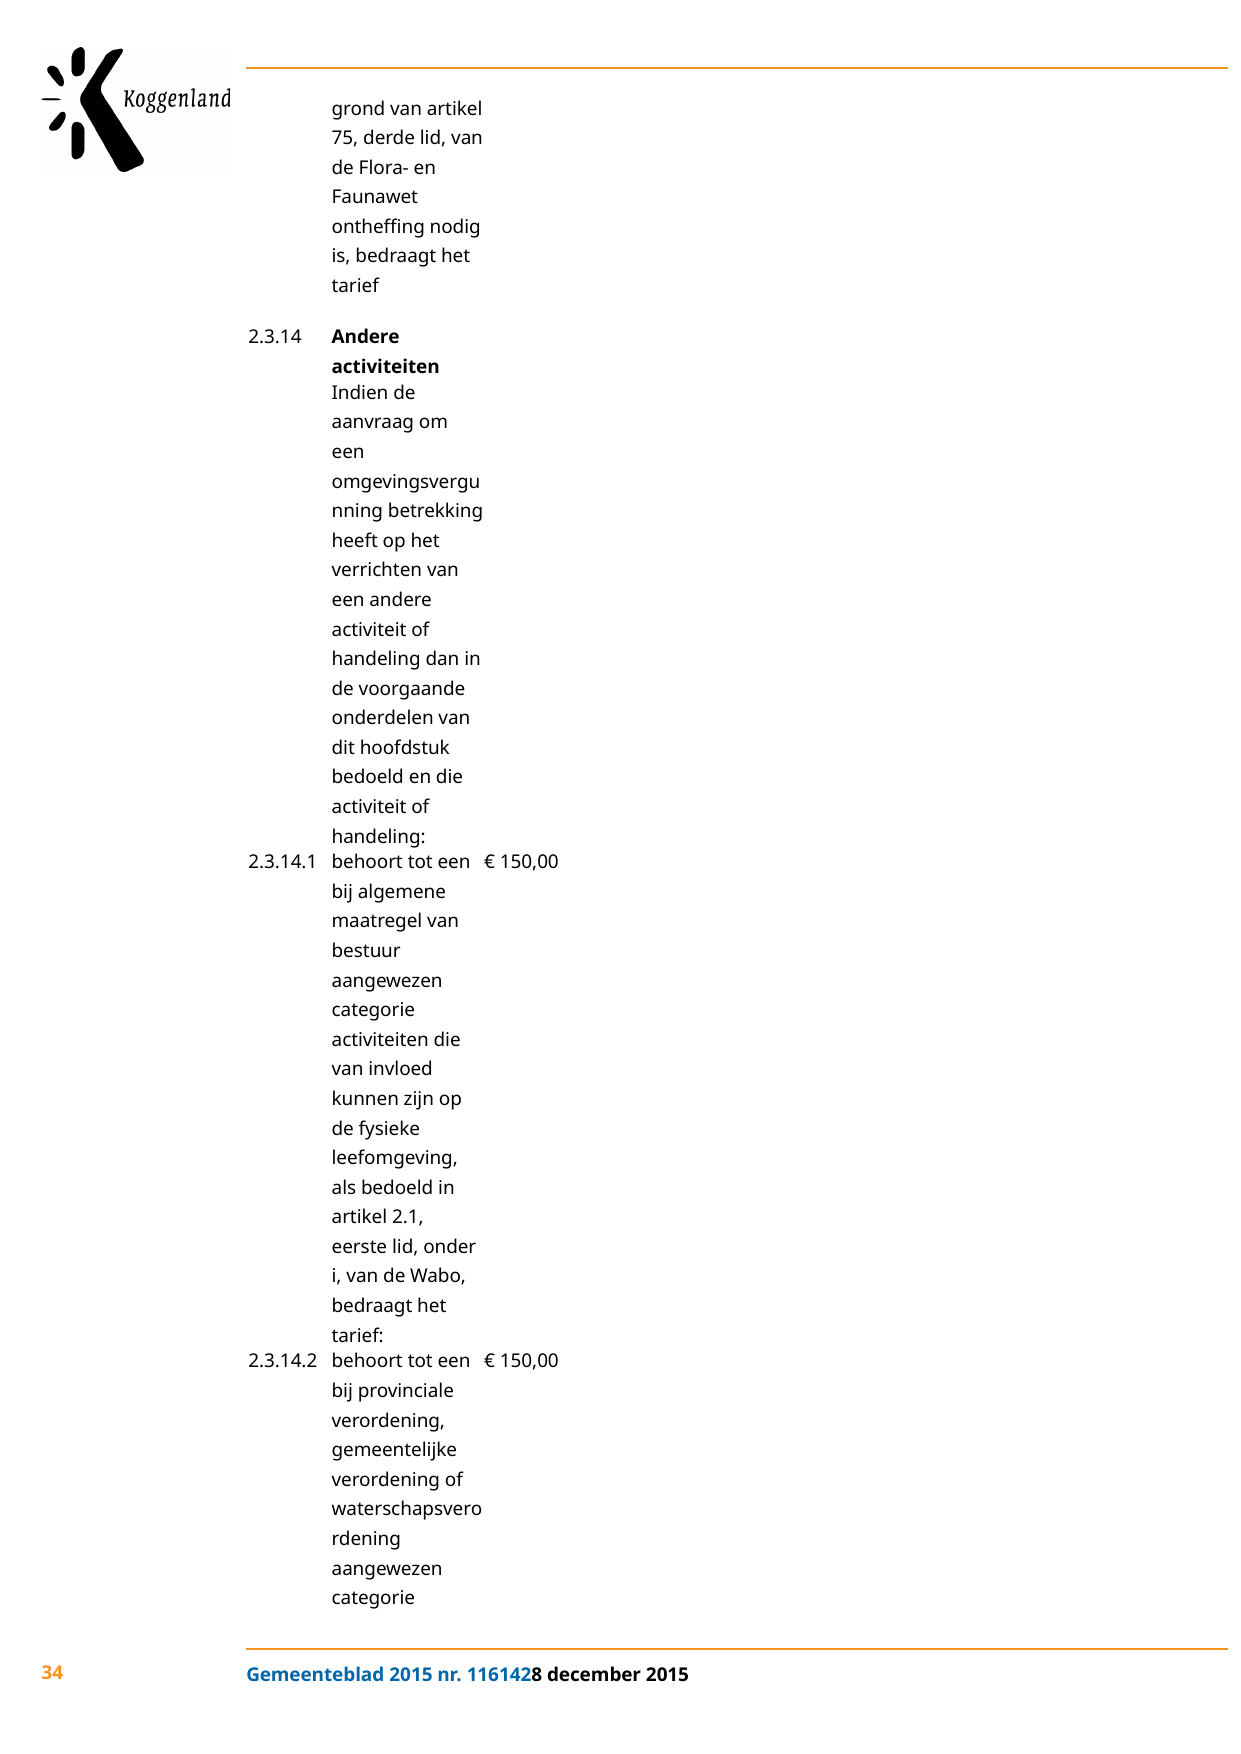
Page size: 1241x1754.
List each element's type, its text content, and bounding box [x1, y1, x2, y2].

table_cell [484, 298, 734, 324]
table_cell [248, 298, 331, 324]
table_cell behoort tot een bij provinciale verordening, gemeentelijke verordening of waterschapsverordening aangewezen categorie [331, 1348, 484, 1610]
table_cell behoort tot een bij algemene maatregel van bestuur aangewezen categorie activiteiten die van invloed kunnen zijn op de fysieke leefomgeving, als bedoeld in artikel 2.1, eerste lid, onder i, van de Wabo, bedraagt het tarief: [331, 849, 484, 1348]
table_cell Indien de aanvraag om een omgevingsvergunning betrekking heeft op het verrichten van een andere activiteit of handeling dan in de voorgaande onderdelen van dit hoofdstuk bedoeld en die activiteit of handeling: [331, 379, 484, 848]
table_cell [985, 95, 1152, 298]
picture [41, 47, 231, 172]
table_cell 2.3.14.2 [248, 1348, 331, 1610]
table_cell [331, 298, 484, 324]
table_cell [734, 1348, 984, 1610]
table_cell 2.3.14 [248, 324, 331, 379]
table_cell 2.3.14.1 [248, 849, 331, 1348]
table_cell [734, 324, 984, 379]
table_cell Andere activiteiten [331, 324, 484, 379]
table_cell [248, 379, 331, 848]
table_cell [985, 1348, 1152, 1610]
table_cell [985, 298, 1152, 324]
table_cell [734, 298, 984, 324]
table_cell [484, 324, 734, 379]
table_cell [484, 379, 734, 848]
table_cell € 150,00 [484, 849, 734, 1348]
table_cell grond van artikel 75, derde lid, van de Flora- en Faunawet ontheffing nodig is, bedraagt het tarief [331, 95, 484, 298]
table_cell [734, 95, 984, 298]
table_cell € 150,00 [484, 1348, 734, 1610]
table_cell [734, 379, 984, 848]
table_cell [985, 379, 1152, 848]
table_cell [734, 849, 984, 1348]
table_cell [985, 849, 1152, 1348]
table_cell [484, 95, 734, 298]
table_cell [248, 95, 331, 298]
table_cell [985, 324, 1152, 379]
